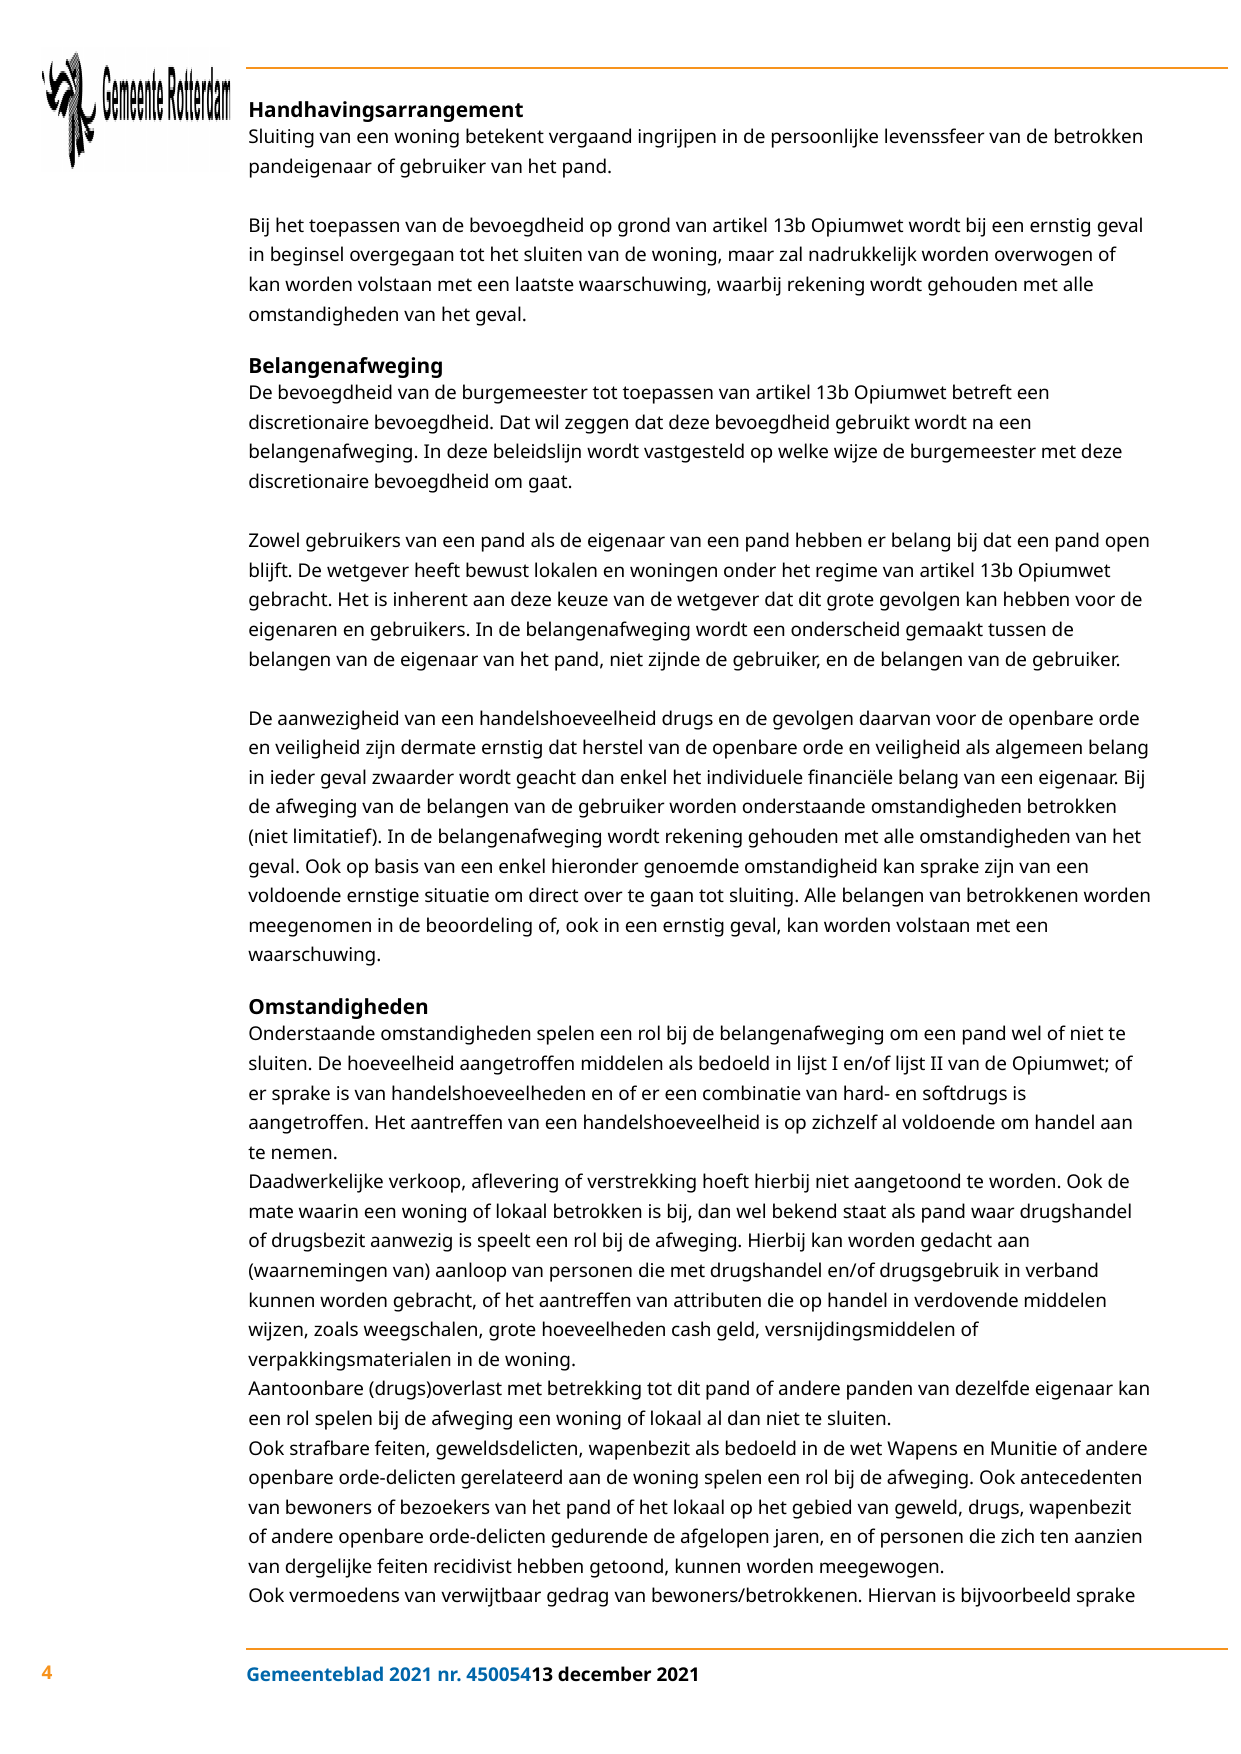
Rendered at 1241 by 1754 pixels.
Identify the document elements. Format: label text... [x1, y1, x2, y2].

text De bevoegdheid van de burgemeester tot toepassen van artikel 13b Opiumwet betreft een discretionaire bevoegdheid. Dat wil zeggen dat deze bevoegdheid gebruikt wordt na een belangenafweging. In deze beleidslijn wordt vastgesteld op welke wijze de burgemeester met deze discretionaire bevoegdheid om gaat. [248, 379, 1152, 494]
text Handhavingsarrangement [248, 95, 1152, 123]
text Sluiting van een woning betekent vergaand ingrijpen in de persoonlijke levenssfeer van de betrokken pandeigenaar of gebruiker van het pand. [248, 123, 1152, 178]
text Bij het toepassen van de bevoegdheid op grond van artikel 13b Opiumwet wordt bij een ernstig geval in beginsel overgegaan tot het sluiten van de woning, maar zal nadrukkelijk worden overwogen of kan worden volstaan met een laatste waarschuwing, waarbij rekening wordt gehouden met alle omstandigheden van het geval. [248, 212, 1152, 326]
text Ook vermoedens van verwijtbaar gedrag van bewoners/betrokkenen. Hiervan is bijvoorbeeld sprake [248, 1583, 1152, 1608]
text Ook strafbare feiten, geweldsdelicten, wapenbezit als bedoeld in de wet Wapens en Munitie of andere openbare orde-delicten gerelateerd aan de woning spelen een rol bij de afweging. Ook antecedenten van bewoners of bezoekers van het pand of het lokaal op het gebied van geweld, drugs, wapenbezit of andere openbare orde-delicten gedurende de afgelopen jaren, en of personen die zich ten aanzien van dergelijke feiten recidivist hebben getoond, kunnen worden meegewogen. [248, 1435, 1152, 1579]
picture [41, 47, 231, 172]
text Onderstaande omstandigheden spelen een rol bij de belangenafweging om een pand wel of niet te sluiten. De hoeveelheid aangetroffen middelen als bedoeld in lijst I en/of lijst II van de Opiumwet; of er sprake is van handelshoeveelheden en of er een combinatie van hard- en softdrugs is aangetroffen. Het aantreffen van een handelshoeveelheid is op zichzelf al voldoende om handel aan te nemen. [248, 1021, 1152, 1164]
text Omstandigheden [248, 992, 1152, 1021]
text Aantoonbare (drugs)overlast met betrekking tot dit pand of andere panden van dezelfde eigenaar kan een rol spelen bij de afweging een woning of lokaal al dan niet te sluiten. [248, 1376, 1152, 1431]
text Zowel gebruikers van een pand als de eigenaar van een pand hebben er belang bij dat een pand open blijft. De wetgever heeft bewust lokalen en woningen onder het regime van artikel 13b Opiumwet gebracht. Het is inherent aan deze keuze van de wetgever dat dit grote gevolgen kan hebben voor de eigenaren en gebruikers. In de belangenafweging wordt een onderscheid gemaakt tussen de belangen van de eigenaar van het pand, niet zijnde de gebruiker, en de belangen van de gebruiker. [248, 527, 1152, 672]
text Belangenafweging [248, 351, 1152, 379]
text De aanwezigheid van een handelshoeveelheid drugs en de gevolgen daarvan voor de openbare orde en veiligheid zijn dermate ernstig dat herstel van de openbare orde en veiligheid als algemeen belang in ieder geval zwaarder wordt geacht dan enkel het individuele financiële belang van een eigenaar. Bij de afweging van de belangen van de gebruiker worden onderstaande omstandigheden betrokken (niet limitatief). In de belangenafweging wordt rekening gehouden met alle omstandigheden van het geval. Ook op basis van een enkel hieronder genoemde omstandigheid kan sprake zijn van een voldoende ernstige situatie om direct over te gaan tot sluiting. Alle belangen van betrokkenen worden meegenomen in de beoordeling of, ook in een ernstig geval, kan worden volstaan met een waarschuwing. [248, 705, 1152, 967]
text Daadwerkelijke verkoop, aflevering of verstrekking hoeft hierbij niet aangetoond te worden. Ook de mate waarin een woning of lokaal betrokken is bij, dan wel bekend staat als pand waar drugshandel of drugsbezit aanwezig is speelt een rol bij de afweging. Hierbij kan worden gedacht aan (waarnemingen van) aanloop van personen die met drugshandel en/of drugsgebruik in verband kunnen worden gebracht, of het aantreffen van attributen die op handel in verdovende middelen wijzen, zoals weegschalen, grote hoeveelheden cash geld, versnijdingsmiddelen of verpakkingsmaterialen in de woning. [248, 1168, 1152, 1372]
